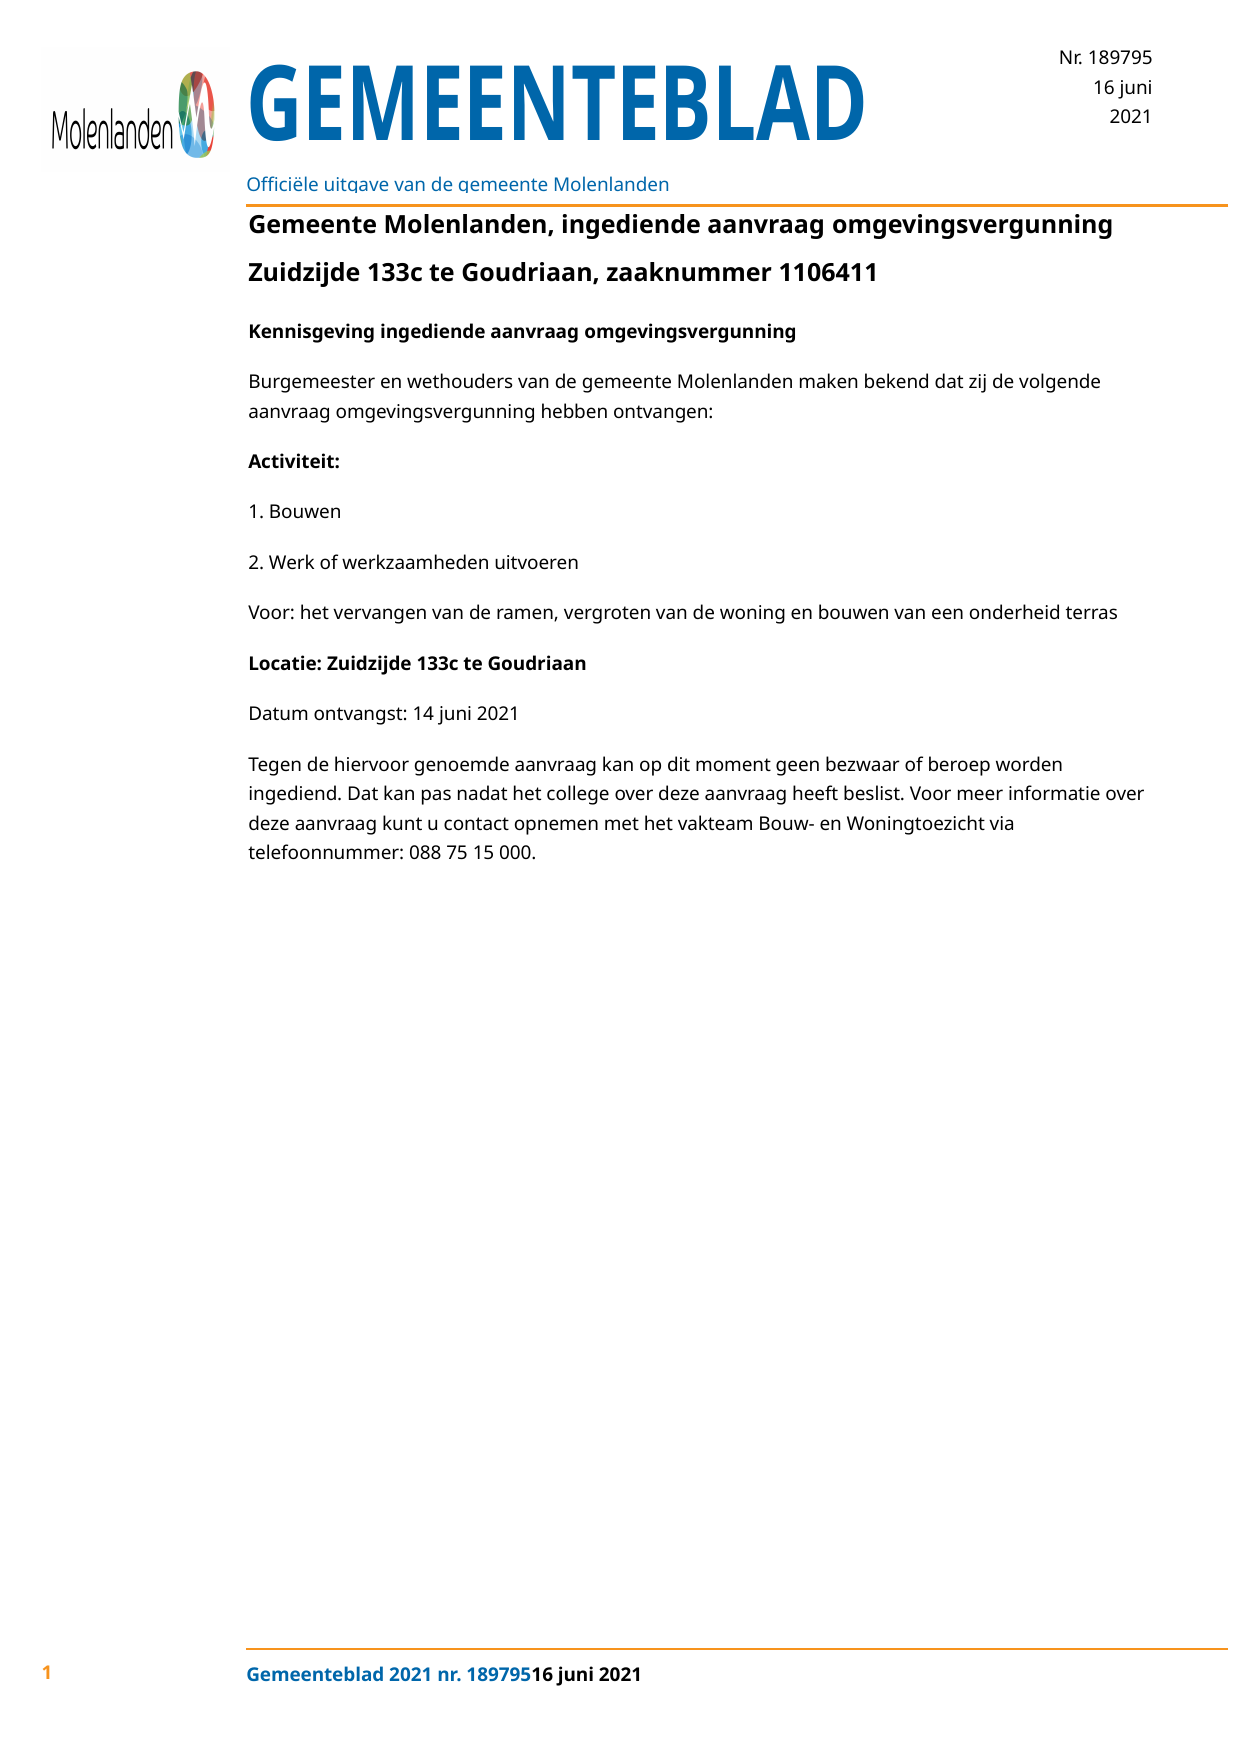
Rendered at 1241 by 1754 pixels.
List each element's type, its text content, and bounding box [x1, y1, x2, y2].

text Voor: het vervangen van de ramen, vergroten van de woning en bouwen van een onderheid terras [248, 599, 1152, 625]
text Locatie: Zuidzijde 133c te Goudriaan [248, 650, 1152, 676]
text 2. Werk of werkzaamheden uitvoeren [248, 549, 1152, 575]
text Activiteit: [248, 448, 1152, 474]
text 1. Bouwen [248, 499, 1152, 524]
text Tegen de hiervoor genoemde aanvraag kan op dit moment geen bezwaar of beroep worden ingediend. Dat kan pas nadat het college over deze aanvraag heeft beslist. Voor meer informatie over deze aanvraag kunt u contact opnemen met het vakteam Bouw- en Woningtoezicht via telefoonnummer: 088 75 15 000. [248, 751, 1152, 865]
text Kennisgeving ingediende aanvraag omgevingsvergunning [248, 318, 1152, 344]
picture [41, 47, 231, 172]
text Datum ontvangst: 14 juni 2021 [248, 700, 1152, 726]
text Burgemeester en wethouders van de gemeente Molenlanden maken bekend dat zij de volgende aanvraag omgevingsvergunning hebben ontvangen: [248, 368, 1152, 424]
text Gemeente Molenlanden, ingediende aanvraag omgevingsvergunning Zuidzijde 133c te Goudriaan, zaaknummer 1106411 [248, 207, 1152, 288]
